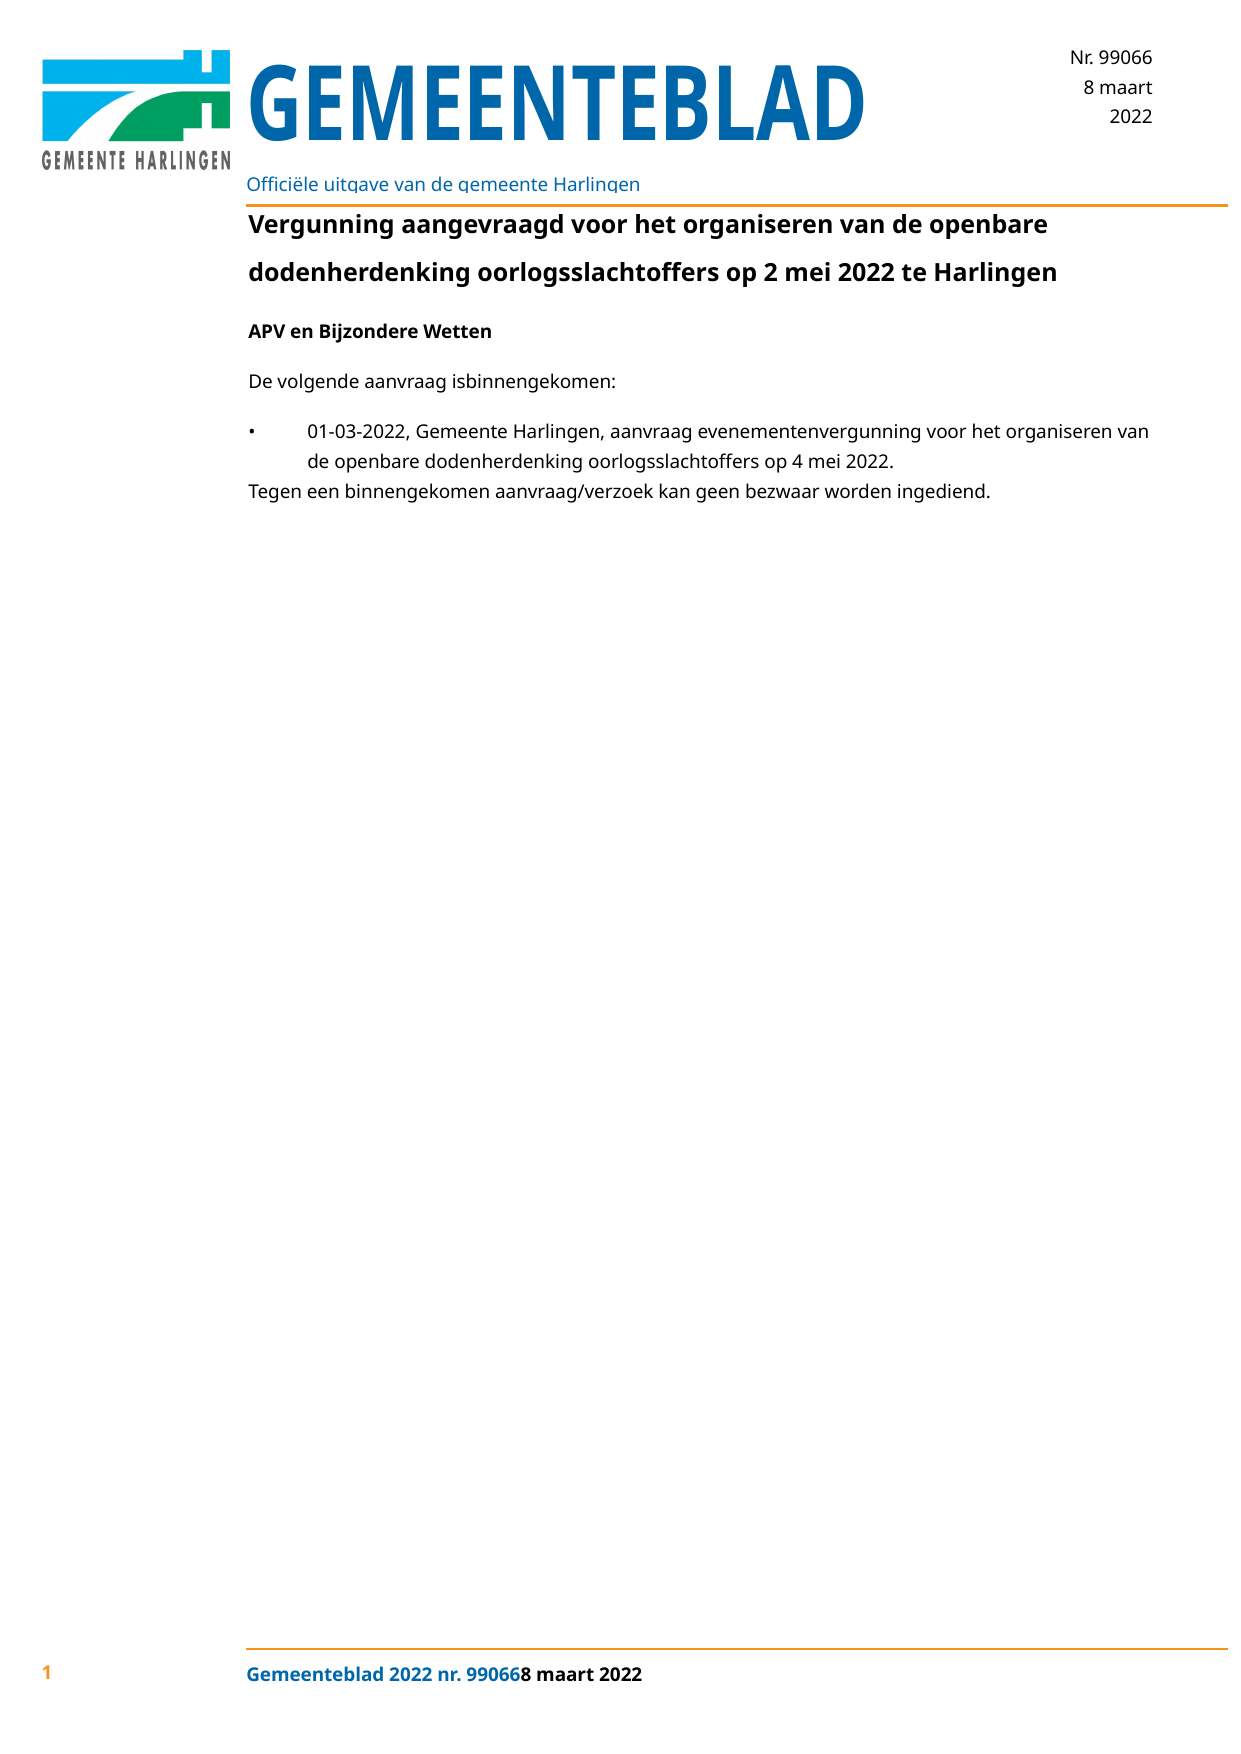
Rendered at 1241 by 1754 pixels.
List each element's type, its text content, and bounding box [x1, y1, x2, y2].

text De volgende aanvraag isbinnengekomen: [248, 368, 1152, 394]
list 01-03-2022, Gemeente Harlingen, aanvraag evenementenvergunning voor het organiseren van de openbare dodenherdenking oorlogsslachtoffers op 4 mei 2022. [248, 419, 1152, 474]
text Tegen een binnengekomen aanvraag/verzoek kan geen bezwaar worden ingediend. [248, 478, 1152, 504]
text Vergunning aangevraagd voor het organiseren van de openbare dodenherdenking oorlogsslachtoffers op 2 mei 2022 te Harlingen [248, 207, 1152, 288]
picture [41, 47, 231, 172]
text APV en Bijzondere Wetten [248, 318, 1152, 344]
